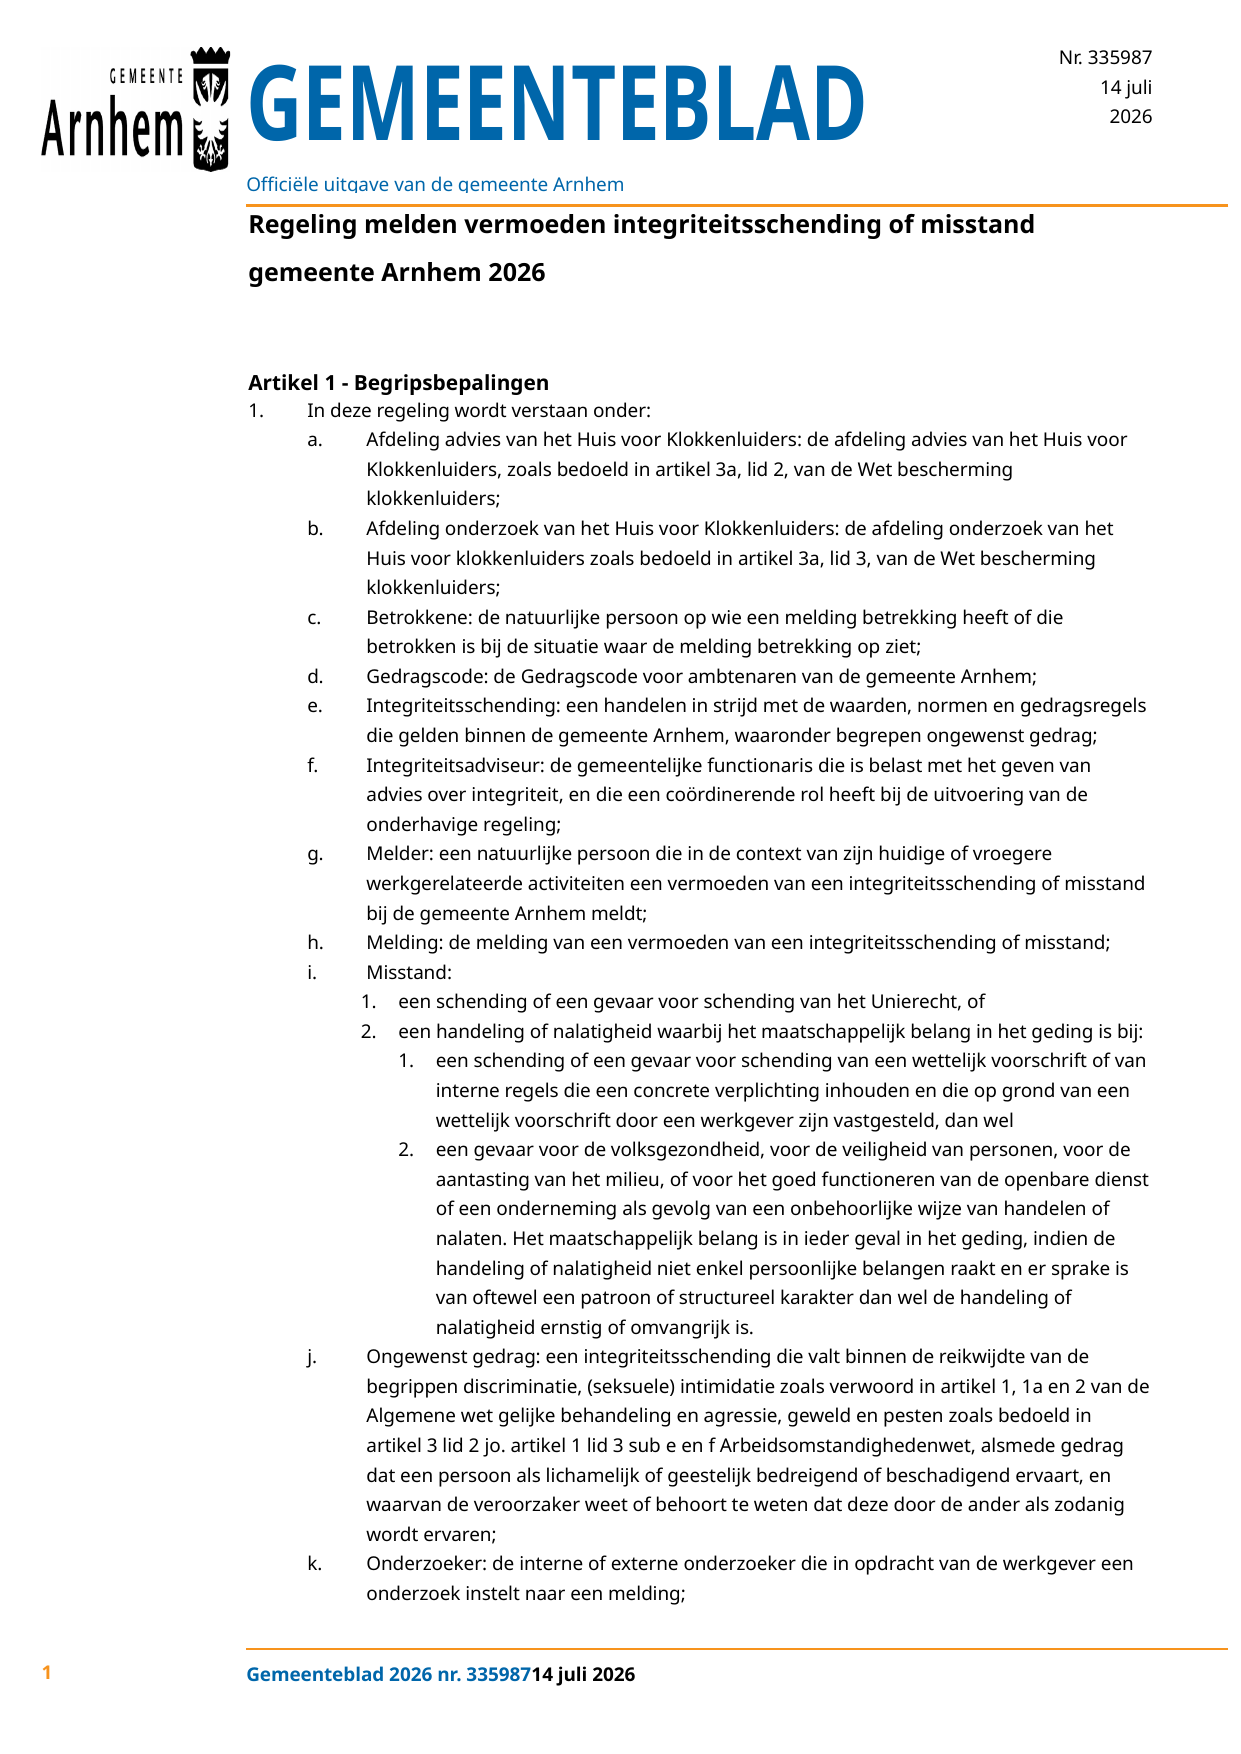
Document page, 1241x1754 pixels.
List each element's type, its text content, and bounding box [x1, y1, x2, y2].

list Onderzoeker: de interne of externe onderzoeker die in opdracht van de werkgever een onderzoek instelt naar een melding; [307, 1551, 1152, 1606]
list Gedragscode: de Gedragscode voor ambtenaren van de gemeente Arnhem; [307, 663, 1152, 689]
list Misstand: [307, 959, 1152, 984]
list een handeling of nalatigheid waarbij het maatschappelijk belang in het geding is bij: [361, 1018, 1152, 1044]
list Ongewenst gedrag: een integriteitsschending die valt binnen de reikwijdte van de begrippen discriminatie, (seksuele) intimidatie zoals verwoord in artikel 1, 1a en 2 van de Algemene wet gelijke behandeling en agressie, geweld en pesten zoals bedoeld in artikel 3 lid 2 jo. artikel 1 lid 3 sub e en f Arbeidsomstandighedenwet, alsmede gedrag dat een persoon als lichamelijk of geestelijk bedreigend of beschadigend ervaart, en waarvan de veroorzaker weet of behoort te weten dat deze door de ander als zodanig wordt ervaren; [307, 1343, 1152, 1547]
list Melder: een natuurlijke persoon die in de context van zijn huidige of vroegere werkgerelateerde activiteiten een vermoeden van een integriteitsschending of misstand bij de gemeente Arnhem meldt; [307, 841, 1152, 925]
list In deze regeling wordt verstaan onder: [248, 397, 1152, 422]
list Integriteitsschending: een handelen in strijd met de waarden, normen en gedragsregels die gelden binnen de gemeente Arnhem, waaronder begrepen ongewenst gedrag; [307, 693, 1152, 748]
list Betrokkene: de natuurlijke persoon op wie een melding betrekking heeft of die betrokken is bij de situatie waar de melding betrekking op ziet; [307, 604, 1152, 659]
list een gevaar voor de volksgezondheid, voor de veiligheid van personen, voor de aantasting van het milieu, of voor het goed functioneren van de openbare dienst of een onderneming als gevolg van een onbehoorlijke wijze van handelen of nalaten. Het maatschappelijk belang is in ieder geval in het geding, indien de handeling of nalatigheid niet enkel persoonlijke belangen raakt en er sprake is van oftewel een patroon of structureel karakter dan wel de handeling of nalatigheid ernstig of omvangrijk is. [398, 1136, 1152, 1339]
list Afdeling onderzoek van het Huis voor Klokkenluiders: de afdeling onderzoek van het Huis voor klokkenluiders zoals bedoeld in artikel 3a, lid 3, van de Wet bescherming klokkenluiders; [307, 515, 1152, 600]
text Artikel 1 - Begripsbepalingen [248, 368, 1152, 397]
picture [41, 47, 231, 172]
list Melding: de melding van een vermoeden van een integriteitsschending of misstand; [307, 929, 1152, 955]
list Integriteitsadviseur: de gemeentelijke functionaris die is belast met het geven van advies over integriteit, en die een coördinerende rol heeft bij de uitvoering van de onderhavige regeling; [307, 752, 1152, 837]
list een schending of een gevaar voor schending van het Unierecht, of [361, 988, 1152, 1014]
list Afdeling advies van het Huis voor Klokkenluiders: de afdeling advies van het Huis voor Klokkenluiders, zoals bedoeld in artikel 3a, lid 2, van de Wet bescherming klokkenluiders; [307, 426, 1152, 511]
text Regeling melden vermoeden integriteitsschending of misstand gemeente Arnhem 2026 [248, 207, 1152, 288]
list een schending of een gevaar voor schending van een wettelijk voorschrift of van interne regels die een concrete verplichting inhouden en die op grond van een wettelijk voorschrift door een werkgever zijn vastgesteld, dan wel [398, 1048, 1152, 1132]
